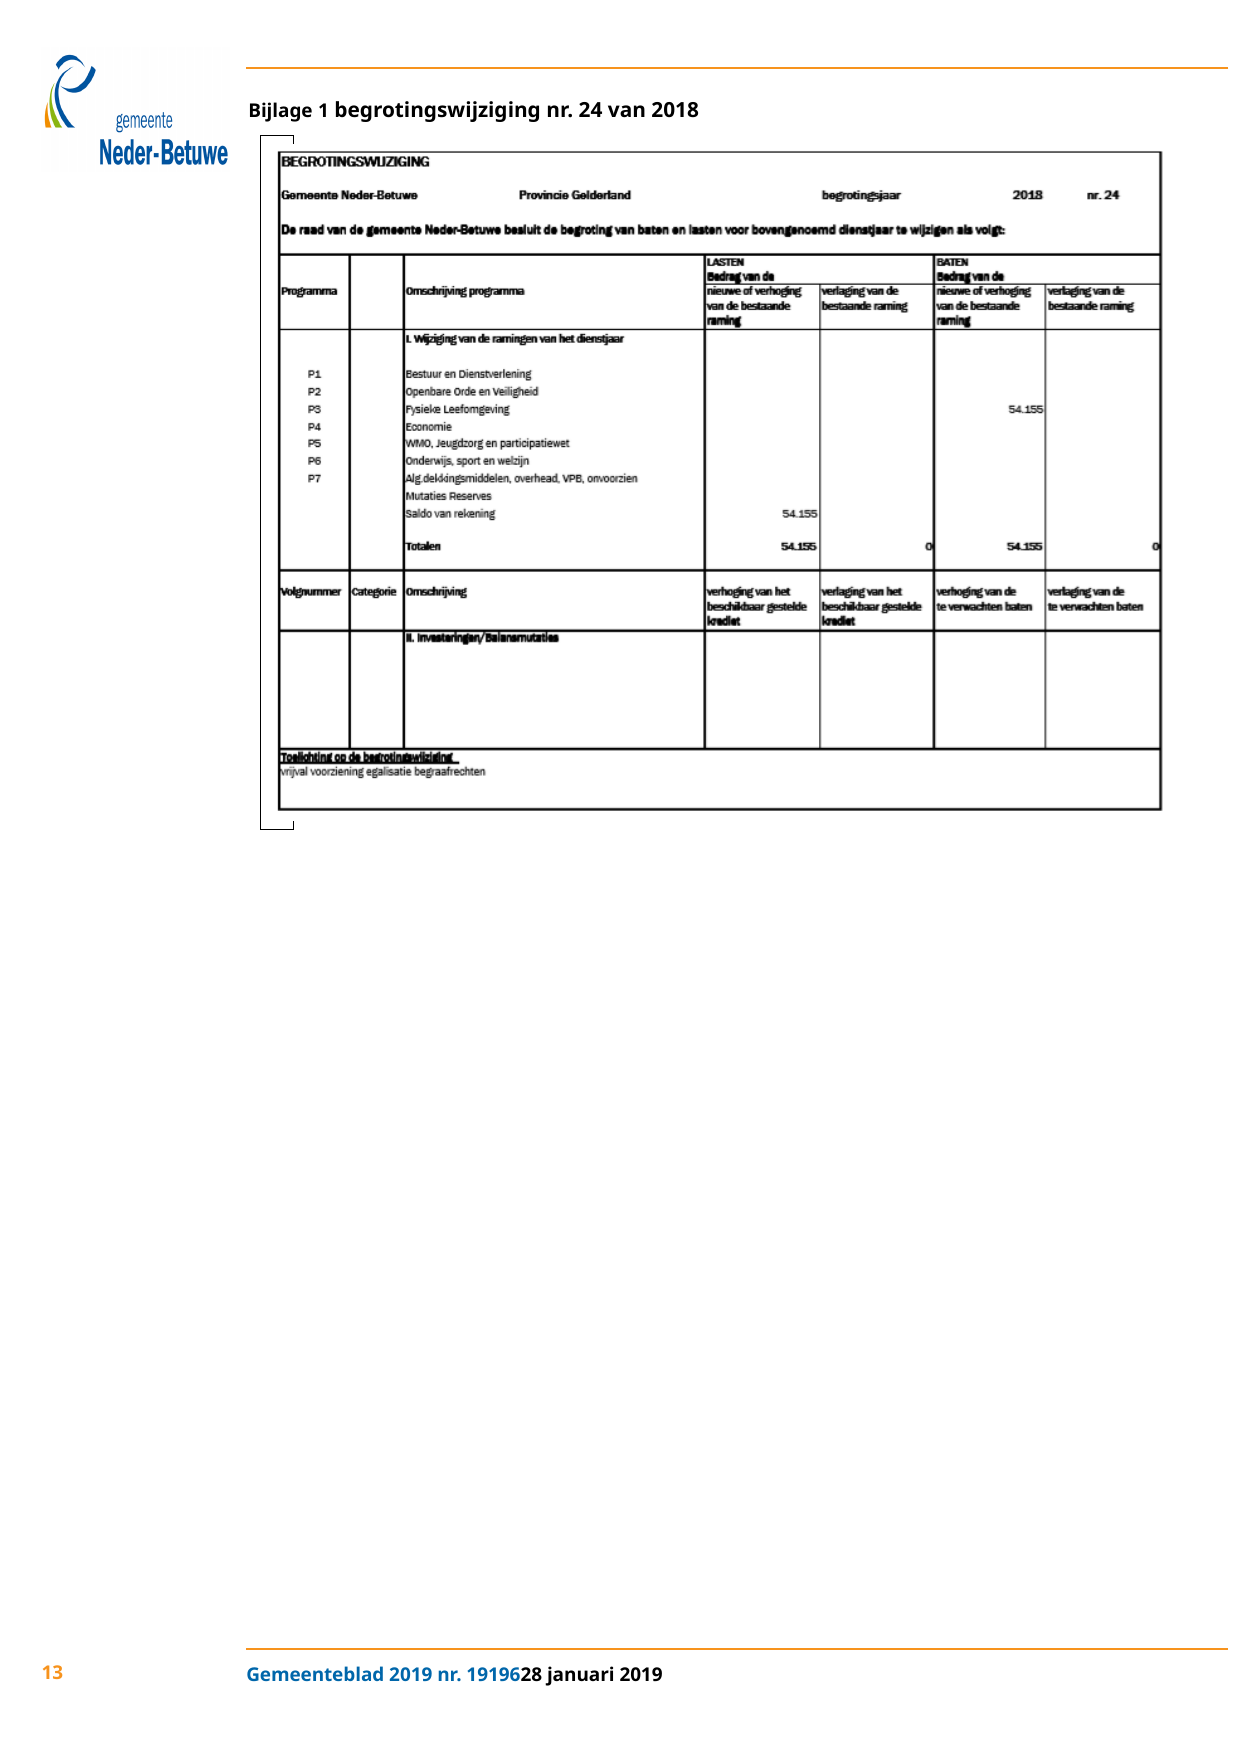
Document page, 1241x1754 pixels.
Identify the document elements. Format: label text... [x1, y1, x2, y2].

picture [268, 144, 1173, 821]
picture [41, 47, 231, 172]
text Bijlage 1 begrotingswijziging nr. 24 van 2018 [248, 95, 1152, 123]
